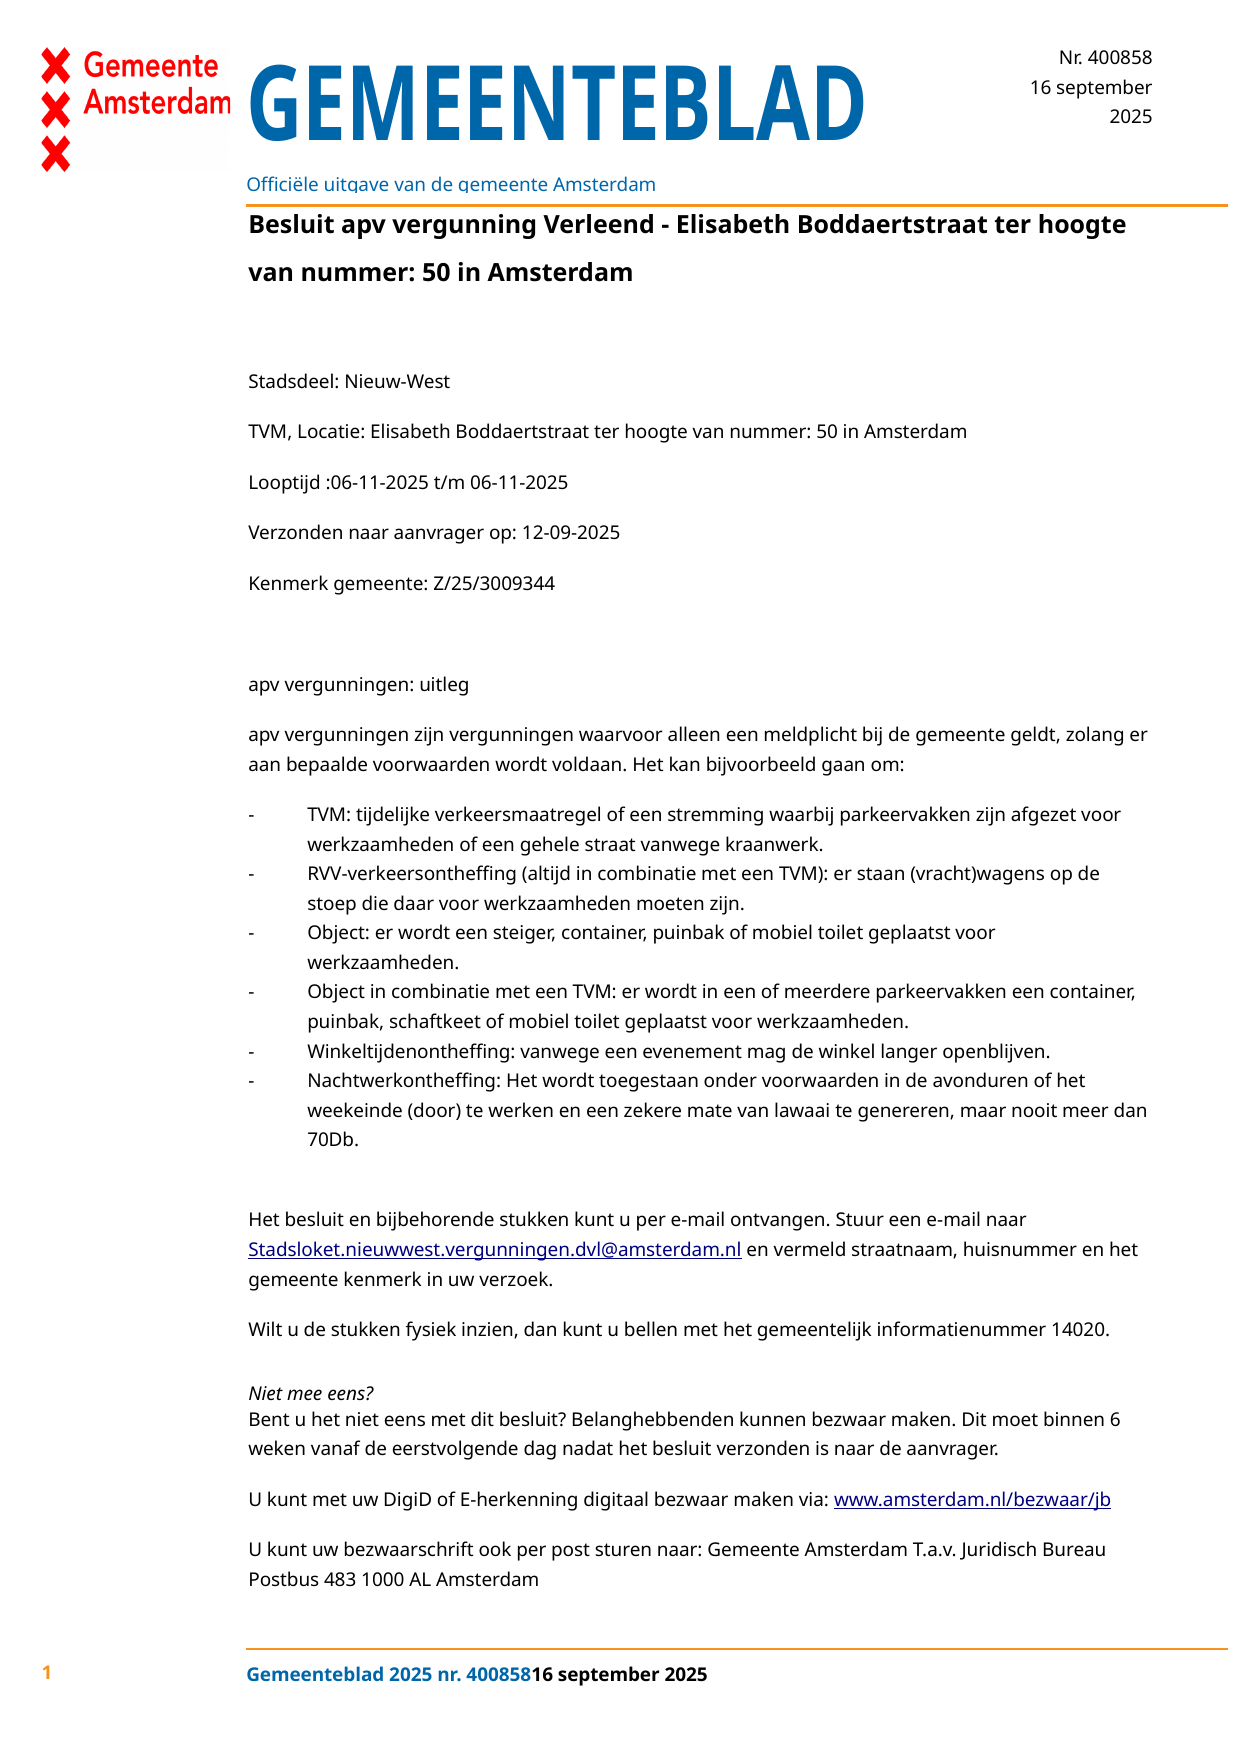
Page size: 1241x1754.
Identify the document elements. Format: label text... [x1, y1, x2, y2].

text Het besluit en bijbehorende stukken kunt u per e-mail ontvangen. Stuur een e-mail naar Stadsloket.nieuwwest.vergunningen.dvl@amsterdam.nl en vermeld straatnaam, huisnummer en het gemeente kenmerk in uw verzoek. [248, 1207, 1152, 1292]
text apv vergunningen: uitleg [248, 671, 1152, 697]
list RVV-verkeersontheffing (altijd in combinatie met een TVM): er staan (vracht)wagens op de stoep die daar voor werkzaamheden moeten zijn. [248, 860, 1152, 916]
text apv vergunningen zijn vergunningen waarvoor alleen een meldplicht bij de gemeente geldt, zolang er aan bepaalde voorwaarden wordt voldaan. Het kan bijvoorbeeld gaan om: [248, 721, 1152, 777]
list TVM: tijdelijke verkeersmaatregel of een stremming waarbij parkeervakken zijn afgezet voor werkzaamheden of een gehele straat vanwege kraanwerk. [248, 801, 1152, 857]
text Verzonden naar aanvrager op: 12-09-2025 [248, 519, 1152, 545]
text Kenmerk gemeente: Z/25/3009344 [248, 570, 1152, 596]
text Bent u het niet eens met dit besluit? Belanghebbenden kunnen bezwaar maken. Dit moet binnen 6 weken vanaf de eerstvolgende dag nadat het besluit verzonden is naar de aanvrager. [248, 1406, 1152, 1461]
list Object in combinatie met een TVM: er wordt in een of meerdere parkeervakken een container, puinbak, schaftkeet of mobiel toilet geplaatst voor werkzaamheden. [248, 979, 1152, 1034]
list Winkeltijdenontheffing: vanwege een evenement mag de winkel langer openblijven. [248, 1038, 1152, 1064]
text Niet mee eens? [248, 1380, 1152, 1406]
text Looptijd :06-11-2025 t/m 06-11-2025 [248, 469, 1152, 495]
list Object: er wordt een steiger, container, puinbak of mobiel toilet geplaatst voor werkzaamheden. [248, 919, 1152, 975]
text Wilt u de stukken fysiek inzien, dan kunt u bellen met het gemeentelijk informatienummer 14020. [248, 1316, 1152, 1342]
text Besluit apv vergunning Verleend - Elisabeth Boddaertstraat ter hoogte van nummer: 50 in Amsterdam [248, 207, 1152, 288]
text TVM, Locatie: Elisabeth Boddaertstraat ter hoogte van nummer: 50 in Amsterdam [248, 419, 1152, 444]
list Nachtwerkontheffing: Het wordt toegestaan onder voorwaarden in de avonduren of het weekeinde (door) te werken en een zekere mate van lawaai te genereren, maar nooit meer dan 70Db. [248, 1067, 1152, 1152]
text U kunt met uw DigiD of E-herkenning digitaal bezwaar maken via: www.amsterdam.nl/bezwaar/jb [248, 1486, 1152, 1512]
picture [41, 47, 231, 172]
text U kunt uw bezwaarschrift ook per post sturen naar: Gemeente Amsterdam T.a.v. Juridisch Bureau Postbus 483 1000 AL Amsterdam [248, 1536, 1152, 1592]
text Stadsdeel: Nieuw-West [248, 368, 1152, 394]
